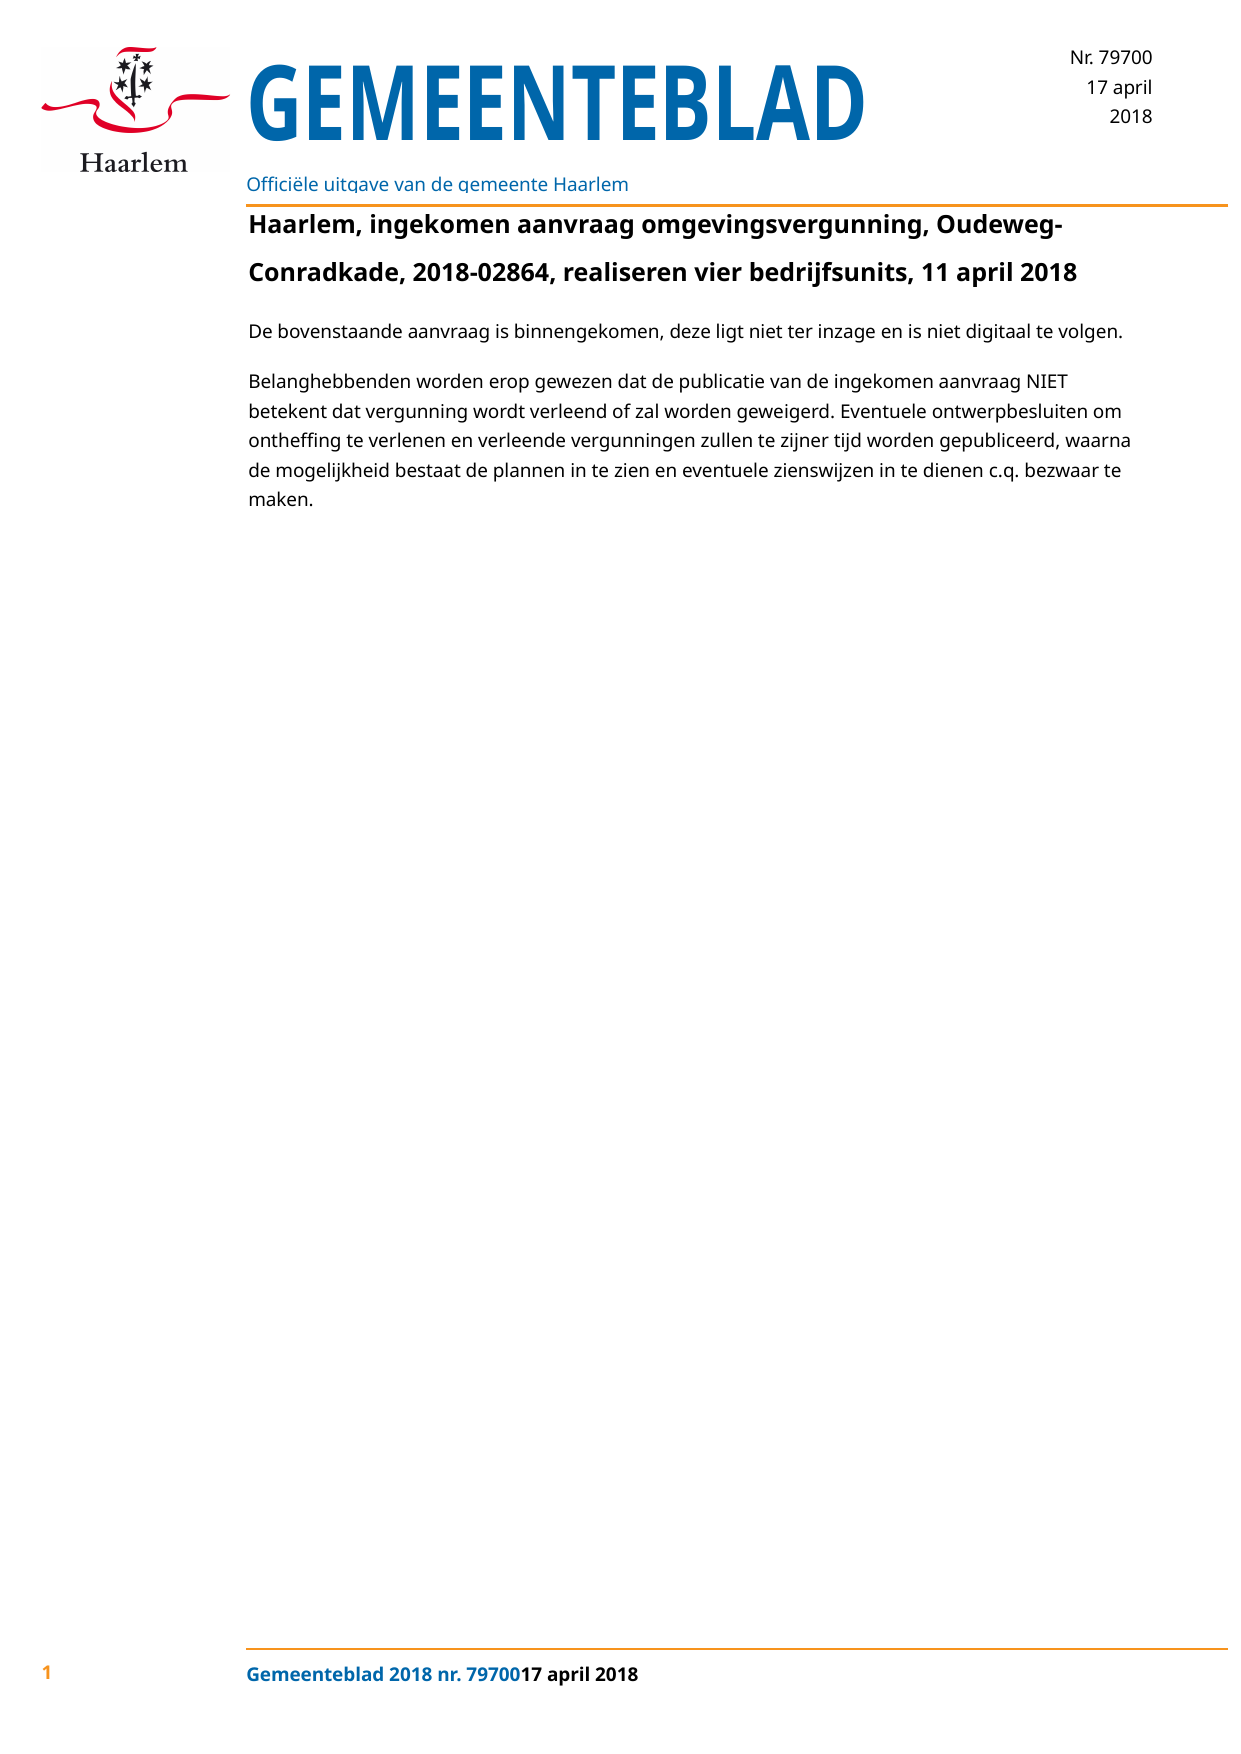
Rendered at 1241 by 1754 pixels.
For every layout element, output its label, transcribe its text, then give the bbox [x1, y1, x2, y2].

text Haarlem, ingekomen aanvraag omgevingsvergunning, Oudeweg-Conradkade, 2018-02864, realiseren vier bedrijfsunits, 11 april 2018 [248, 207, 1152, 288]
text Belanghebbenden worden erop gewezen dat de publicatie van de ingekomen aanvraag NIET betekent dat vergunning wordt verleend of zal worden geweigerd. Eventuele ontwerpbesluiten om ontheffing te verlenen en verleende vergunningen zullen te zijner tijd worden gepubliceerd, waarna de mogelijkheid bestaat de plannen in te zien en eventuele zienswijzen in te dienen c.q. bezwaar te maken. [248, 368, 1152, 512]
picture [41, 47, 231, 172]
text De bovenstaande aanvraag is binnengekomen, deze ligt niet ter inzage en is niet digitaal te volgen. [248, 318, 1152, 344]
